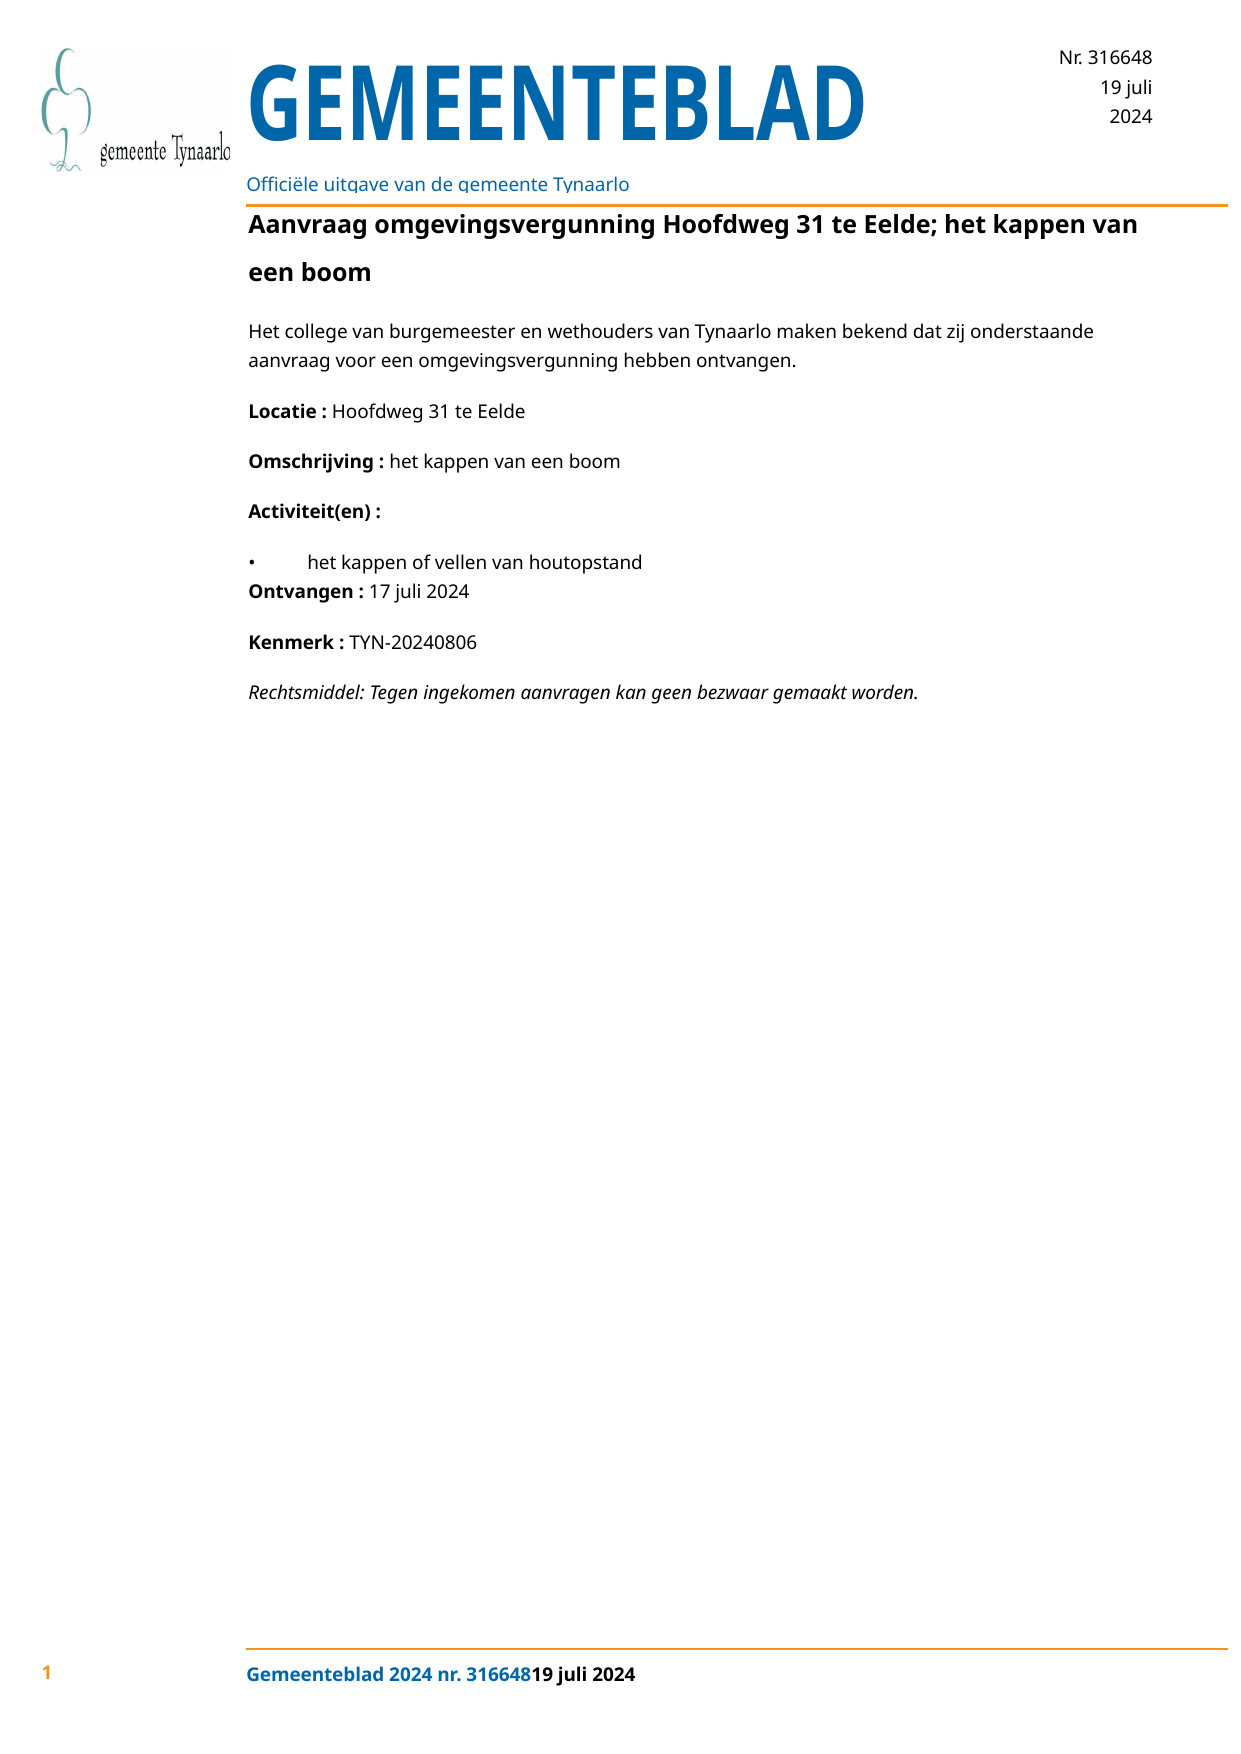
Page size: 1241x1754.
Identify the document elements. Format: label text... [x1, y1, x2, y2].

text Ontvangen : 17 juli 2024 [248, 579, 1152, 604]
text Activiteit(en) : [248, 499, 1152, 524]
text Locatie : Hoofdweg 31 te Eelde [248, 398, 1152, 424]
picture [41, 47, 231, 172]
list het kappen of vellen van houtopstand [248, 549, 1152, 575]
text Rechtsmiddel: Tegen ingekomen aanvragen kan geen bezwaar gemaakt worden. [248, 679, 1152, 705]
text Aanvraag omgevingsvergunning Hoofdweg 31 te Eelde; het kappen van een boom [248, 207, 1152, 288]
text Kenmerk : TYN-20240806 [248, 629, 1152, 655]
text Het college van burgemeester en wethouders van Tynaarlo maken bekend dat zij onderstaande aanvraag voor een omgevingsvergunning hebben ontvangen. [248, 318, 1152, 373]
text Omschrijving : het kappen van een boom [248, 448, 1152, 474]
